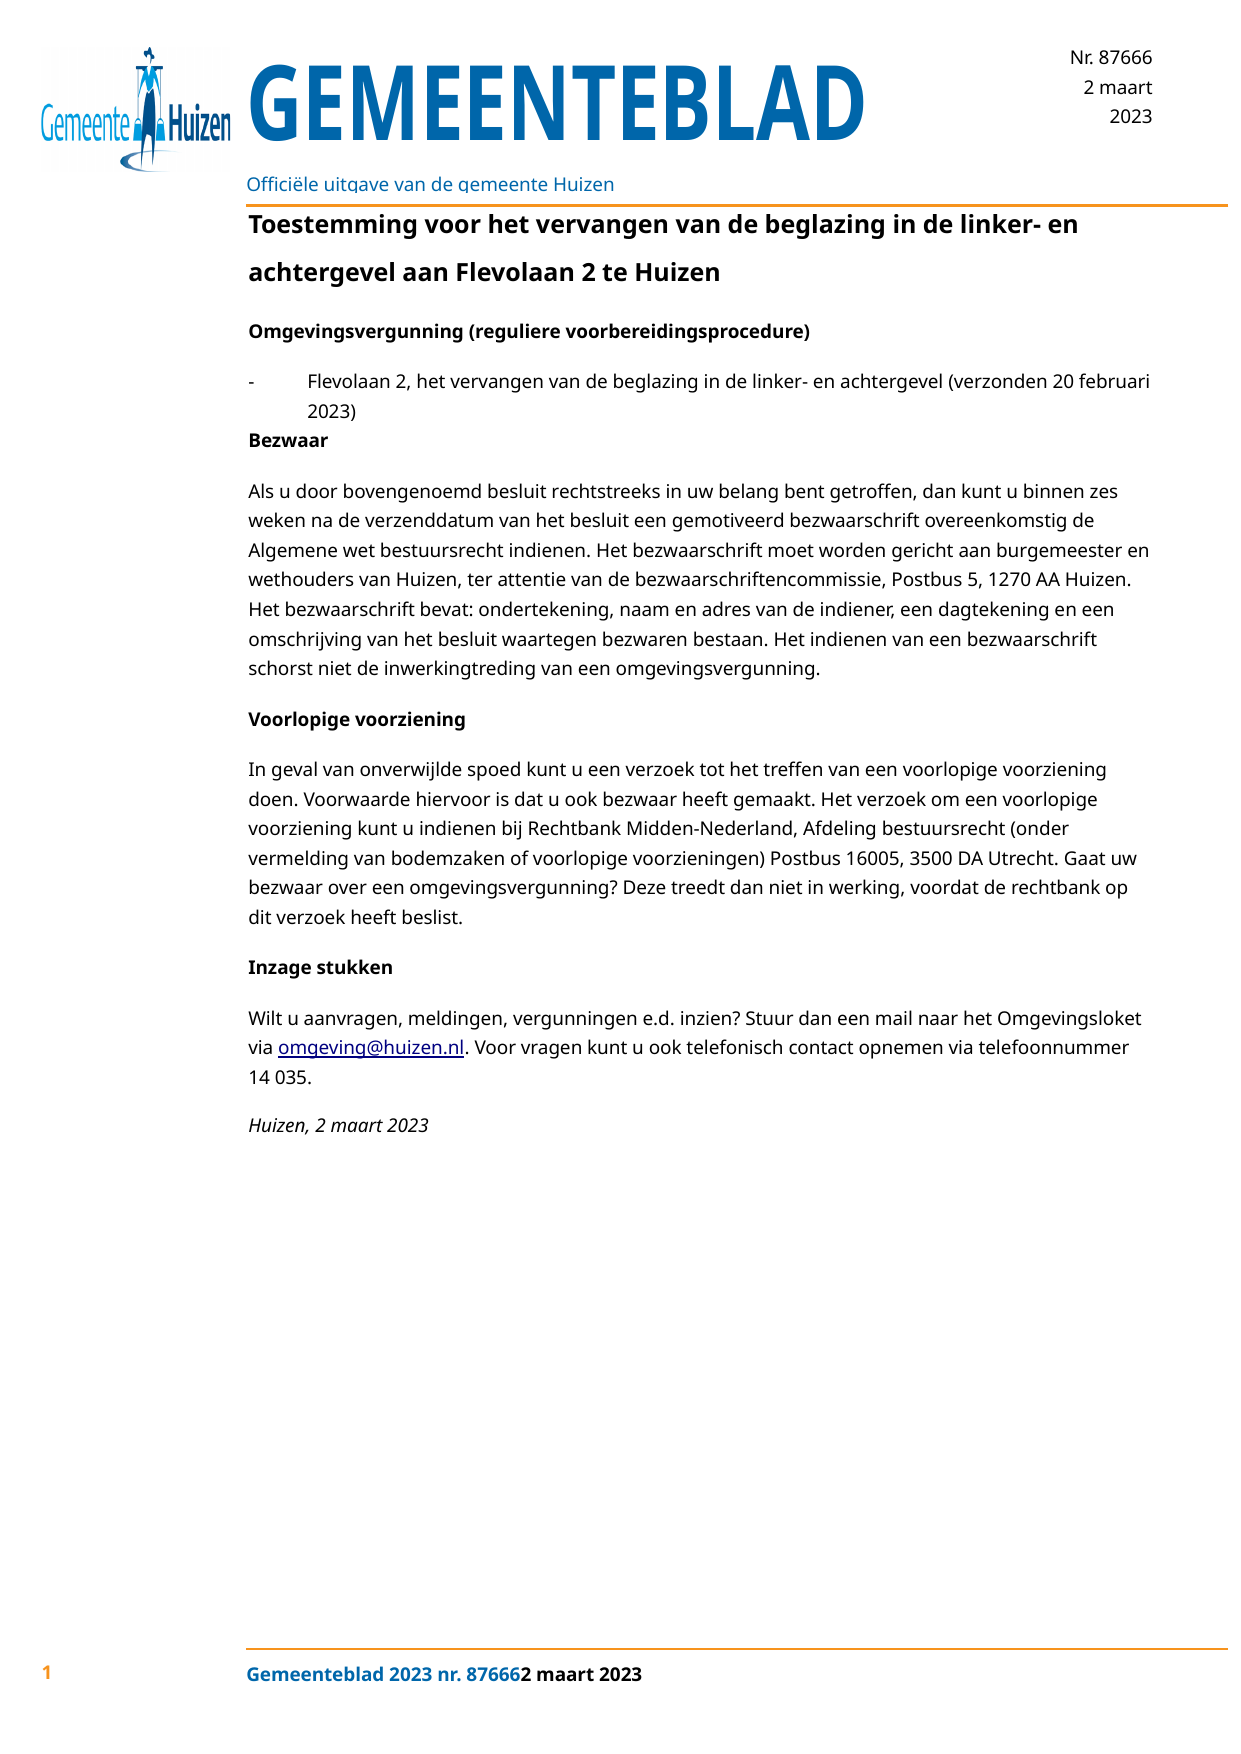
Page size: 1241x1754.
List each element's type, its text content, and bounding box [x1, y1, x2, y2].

text Omgevingsvergunning (reguliere voorbereidingsprocedure) [248, 318, 1152, 344]
text Voorlopige voorziening [248, 706, 1152, 732]
text Inzage stukken [248, 954, 1152, 980]
text Bezwaar [248, 427, 1152, 453]
list Flevolaan 2, het vervangen van de beglazing in de linker- en achtergevel (verzonden 20 februari 2023) [248, 368, 1152, 424]
picture [41, 47, 231, 172]
text Huizen, 2 maart 2023 [248, 1112, 1152, 1138]
text In geval van onverwijlde spoed kunt u een verzoek tot het treffen van een voorlopige voorziening doen. Voorwaarde hiervoor is dat u ook bezwaar heeft gemaakt. Het verzoek om een voorlopige voorziening kunt u indienen bij Rechtbank Midden-Nederland, Afdeling bestuursrecht (onder vermelding van bodemzaken of voorlopige voorzieningen) Postbus 16005, 3500 DA Utrecht. Gaat uw bezwaar over een omgevingsvergunning? Deze treedt dan niet in werking, voordat de rechtbank op dit verzoek heeft beslist. [248, 756, 1152, 930]
text Wilt u aanvragen, meldingen, vergunningen e.d. inzien? Stuur dan een mail naar het Omgevingsloket via omgeving@huizen.nl. Voor vragen kunt u ook telefonisch contact opnemen via telefoonnummer 14 035. [248, 1005, 1152, 1090]
text Als u door bovengenoemd besluit rechtstreeks in uw belang bent getroffen, dan kunt u binnen zes weken na de verzenddatum van het besluit een gemotiveerd bezwaarschrift overeenkomstig de Algemene wet bestuursrecht indienen. Het bezwaarschrift moet worden gericht aan burgemeester en wethouders van Huizen, ter attentie van de bezwaarschriftencommissie, Postbus 5, 1270 AA Huizen. Het bezwaarschrift bevat: ondertekening, naam en adres van de indiener, een dagtekening en een omschrijving van het besluit waartegen bezwaren bestaan. Het indienen van een bezwaarschrift schorst niet de inwerkingtreding van een omgevingsvergunning. [248, 478, 1152, 681]
text Toestemming voor het vervangen van de beglazing in de linker- en achtergevel aan Flevolaan 2 te Huizen [248, 207, 1152, 288]
